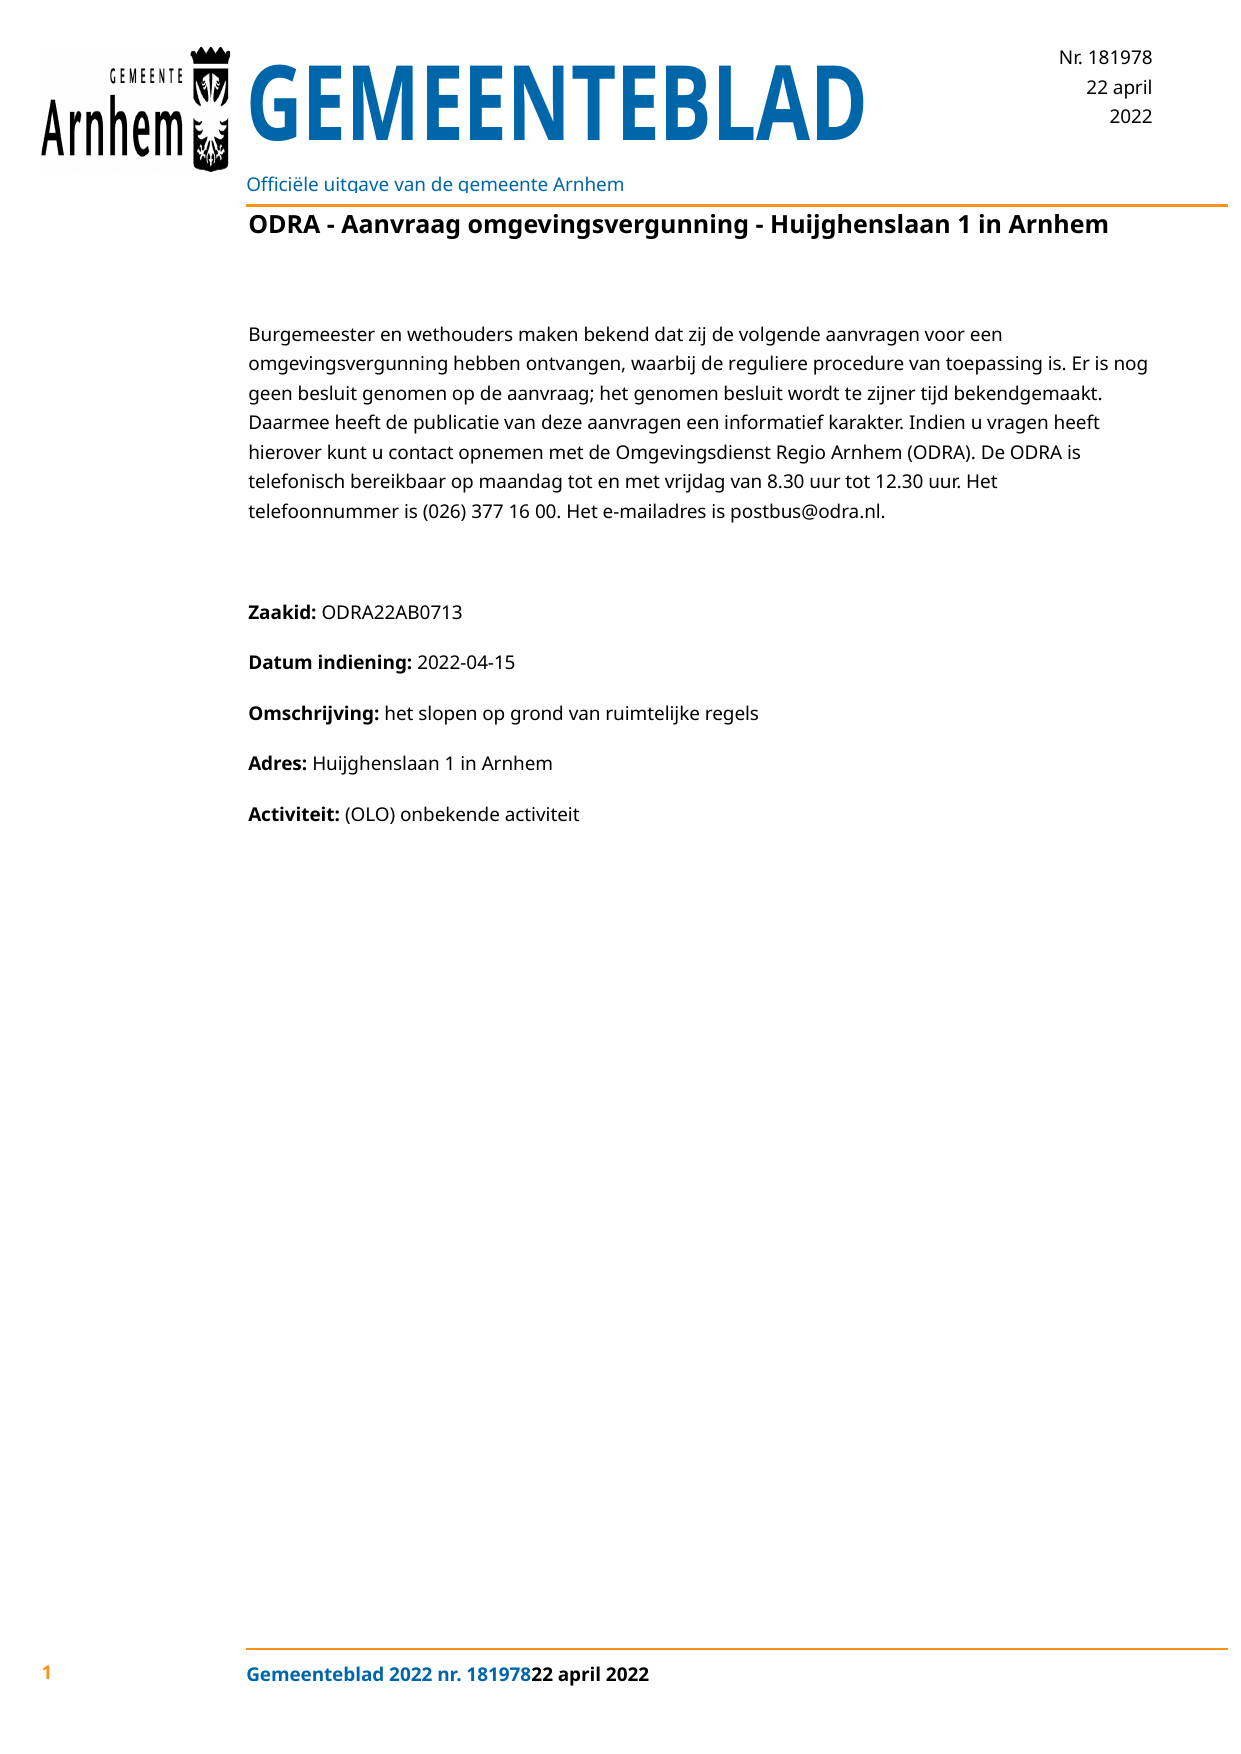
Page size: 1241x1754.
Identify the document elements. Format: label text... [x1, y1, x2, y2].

text Activiteit: (OLO) onbekende activiteit [248, 801, 1152, 826]
text ODRA - Aanvraag omgevingsvergunning - Huijghenslaan 1 in Arnhem [248, 207, 1152, 241]
text Burgemeester en wethouders maken bekend dat zij de volgende aanvragen voor een omgevingsvergunning hebben ontvangen, waarbij de reguliere procedure van toepassing is. Er is nog geen besluit genomen op de aanvraag; het genomen besluit wordt te zijner tijd bekendgemaakt. Daarmee heeft de publicatie van deze aanvragen een informatief karakter. Indien u vragen heeft hierover kunt u contact opnemen met de Omgevingsdienst Regio Arnhem (ODRA). De ODRA is telefonisch bereikbaar op maandag tot en met vrijdag van 8.30 uur tot 12.30 uur. Het telefoonnummer is (026) 377 16 00. Het e-mailadres is postbus@odra.nl. [248, 321, 1152, 524]
picture [41, 47, 231, 172]
text Adres: Huijghenslaan 1 in Arnhem [248, 750, 1152, 776]
text Omschrijving: het slopen op grond van ruimtelijke regels [248, 700, 1152, 726]
text Zaakid: ODRA22AB0713 [248, 599, 1152, 625]
text Datum indiening: 2022-04-15 [248, 649, 1152, 675]
